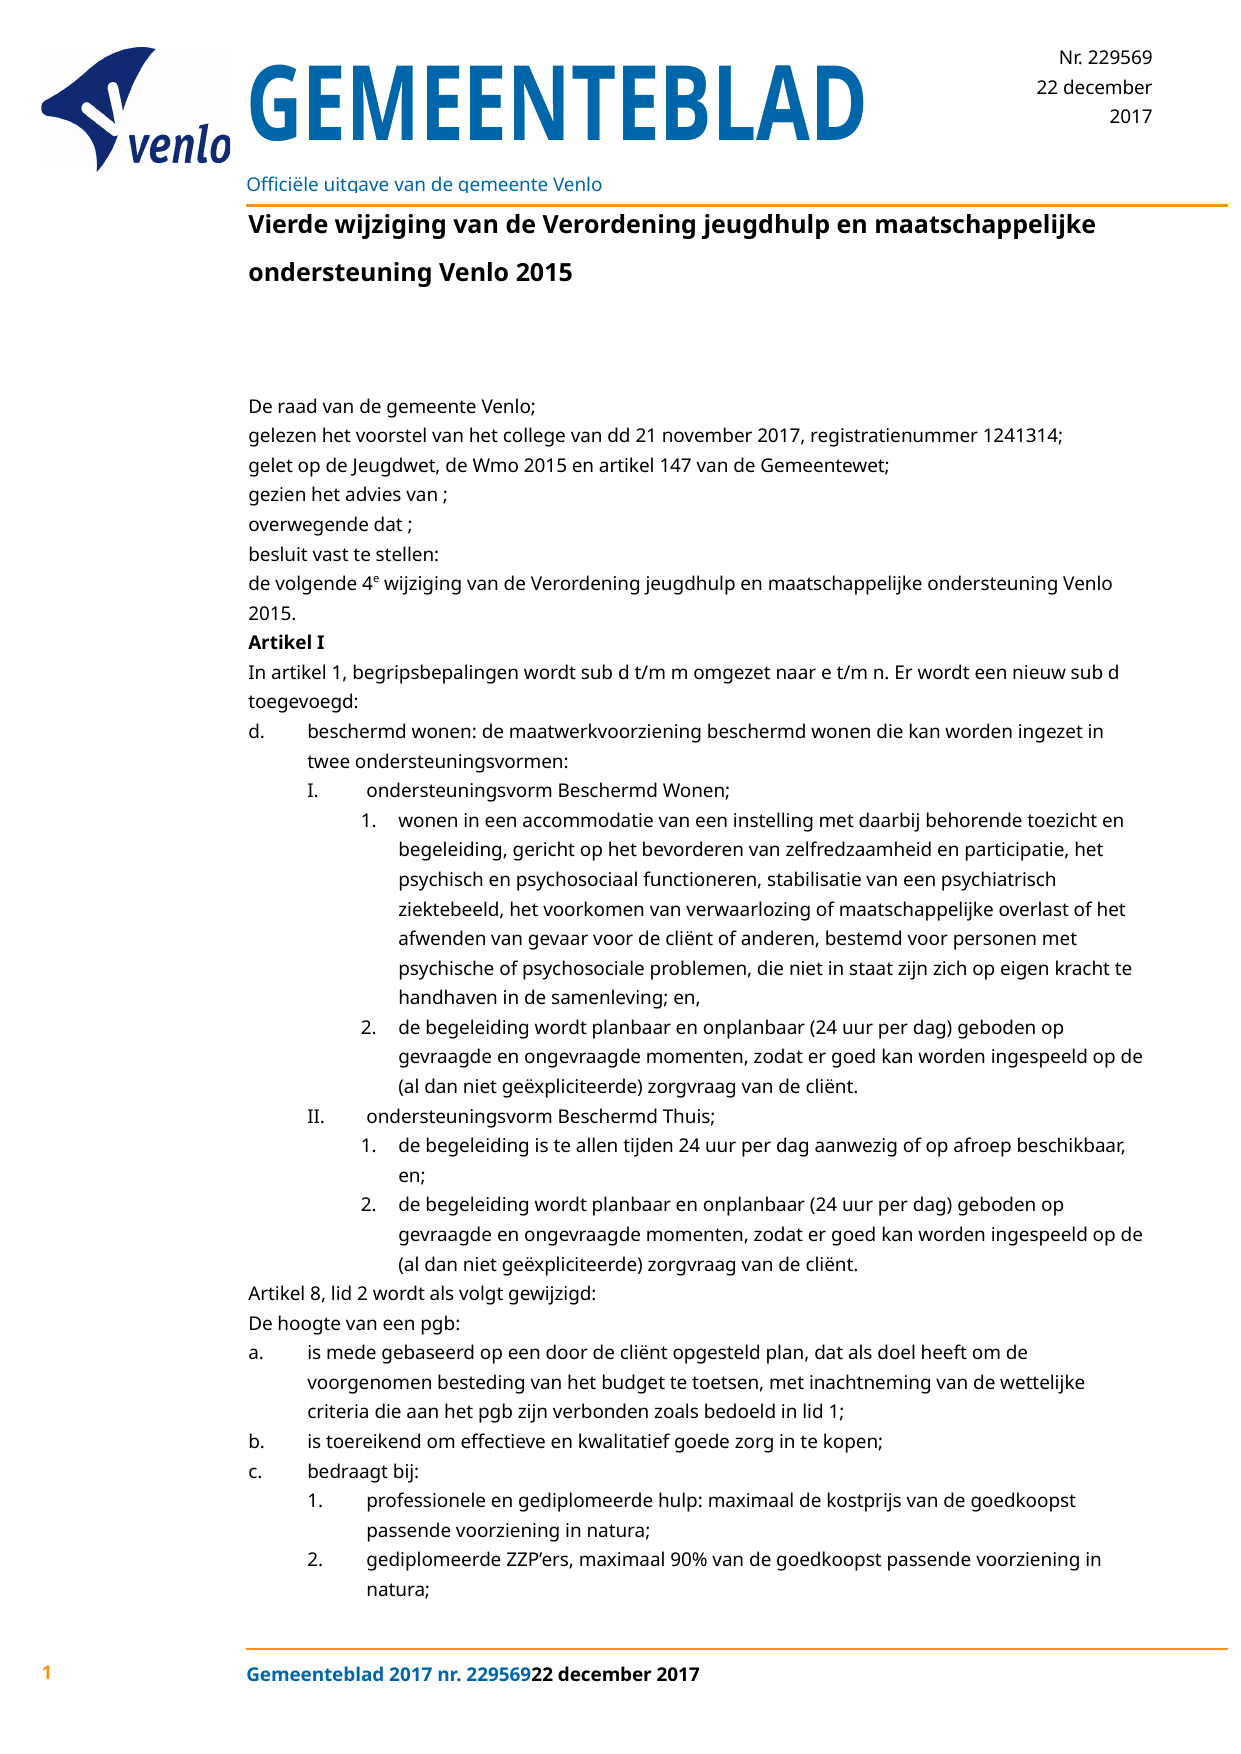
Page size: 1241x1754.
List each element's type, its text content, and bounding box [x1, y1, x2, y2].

text De raad van de gemeente Venlo; [248, 393, 1152, 419]
list beschermd wonen: de maatwerkvoorziening beschermd wonen die kan worden ingezet in twee ondersteuningsvormen: [248, 718, 1152, 774]
text Artikel 8, lid 2 wordt als volgt gewijzigd: [248, 1280, 1152, 1306]
text In artikel 1, begripsbepalingen wordt sub d t/m m omgezet naar e t/m n. Er wordt een nieuw sub d toegevoegd: [248, 659, 1152, 714]
text De hoogte van een pgb: [248, 1310, 1152, 1336]
list bedraagt bij: [248, 1458, 1152, 1484]
text de volgende 4e wijziging van de Verordening jeugdhulp en maatschappelijke ondersteuning Venlo 2015. [248, 570, 1152, 626]
list ondersteuningsvorm Beschermd Thuis; [307, 1103, 1152, 1129]
picture [41, 47, 231, 172]
text Artikel I [248, 629, 1152, 655]
text overwegende dat ; [248, 511, 1152, 537]
list wonen in een accommodatie van een instelling met daarbij behorende toezicht en begeleiding, gericht op het bevorderen van zelfredzaamheid en participatie, het psychisch en psychosociaal functioneren, stabilisatie van een psychiatrisch ziektebeeld, het voorkomen van verwaarlozing of maatschappelijke overlast of het afwenden van gevaar voor de cliënt of anderen, bestemd voor personen met psychische of psychosociale problemen, die niet in staat zijn zich op eigen kracht te handhaven in de samenleving; en, [361, 807, 1152, 1010]
text besluit vast te stellen: [248, 541, 1152, 567]
text Vierde wijziging van de Verordening jeugdhulp en maatschappelijke ondersteuning Venlo 2015 [248, 207, 1152, 288]
list professionele en gediplomeerde hulp: maximaal de kostprijs van de goedkoopst passende voorziening in natura; [307, 1487, 1152, 1543]
list ondersteuningsvorm Beschermd Wonen; [307, 777, 1152, 803]
list is toereikend om effectieve en kwalitatief goede zorg in te kopen; [248, 1428, 1152, 1454]
text gelezen het voorstel van het college van dd 21 november 2017, registratienummer 1241314; [248, 422, 1152, 448]
text gezien het advies van ; [248, 482, 1152, 507]
text gelet op de Jeugdwet, de Wmo 2015 en artikel 147 van de Gemeentewet; [248, 452, 1152, 478]
list gediplomeerde ZZP’ers, maximaal 90% van de goedkoopst passende voorziening in natura; [307, 1547, 1152, 1602]
list de begeleiding is te allen tijden 24 uur per dag aanwezig of op afroep beschikbaar, en; [361, 1132, 1152, 1188]
list de begeleiding wordt planbaar en onplanbaar (24 uur per dag) geboden op gevraagde en ongevraagde momenten, zodat er goed kan worden ingespeeld op de (al dan niet geëxpliciteerde) zorgvraag van de cliënt. [361, 1014, 1152, 1099]
list is mede gebaseerd op een door de cliënt opgesteld plan, dat als doel heeft om de voorgenomen besteding van het budget te toetsen, met inachtneming van de wettelijke criteria die aan het pgb zijn verbonden zoals bedoeld in lid 1; [248, 1339, 1152, 1424]
list de begeleiding wordt planbaar en onplanbaar (24 uur per dag) geboden op gevraagde en ongevraagde momenten, zodat er goed kan worden ingespeeld op de (al dan niet geëxpliciteerde) zorgvraag van de cliënt. [361, 1192, 1152, 1277]
